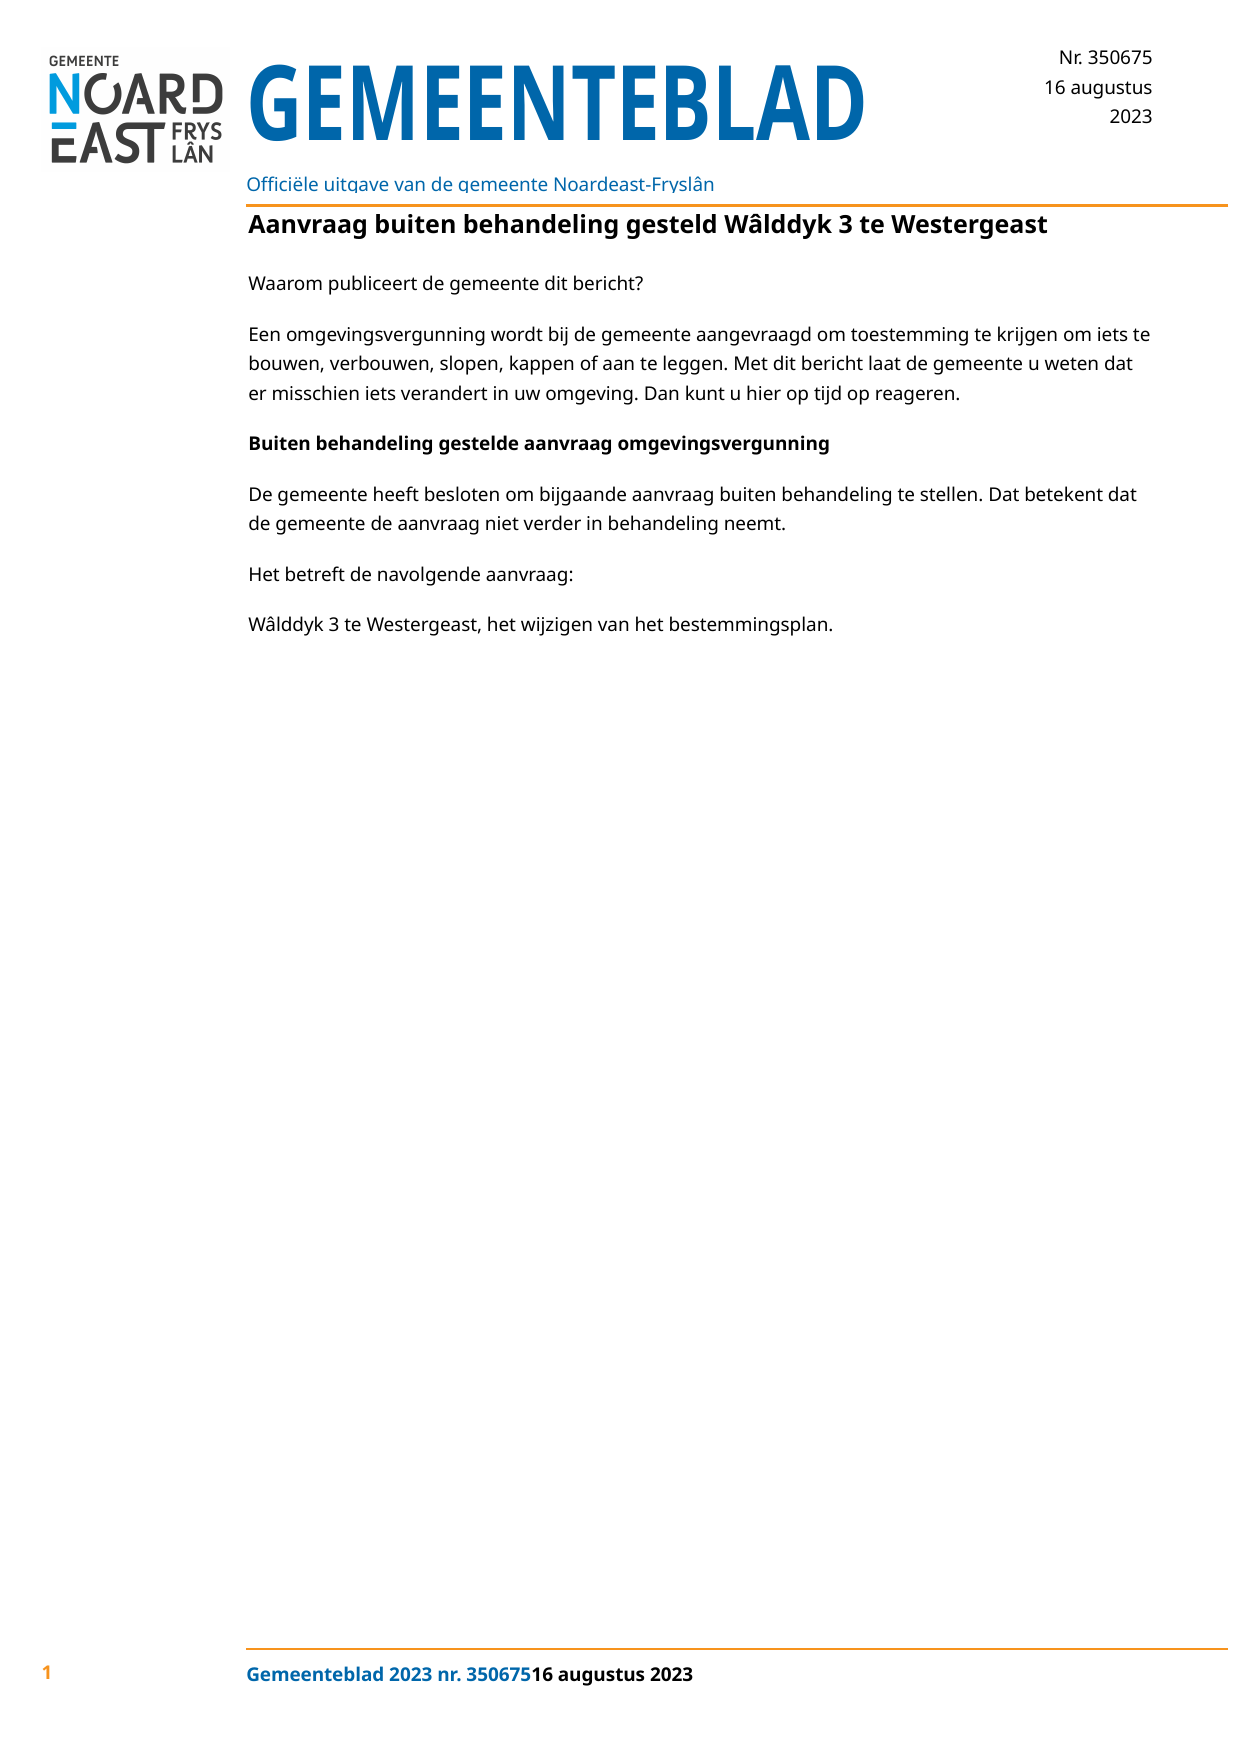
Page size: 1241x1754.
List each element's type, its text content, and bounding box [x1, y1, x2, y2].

text Buiten behandeling gestelde aanvraag omgevingsvergunning [248, 430, 1152, 456]
text Waarom publiceert de gemeente dit bericht? [248, 270, 1152, 296]
text Het betreft de navolgende aanvraag: [248, 561, 1152, 586]
picture [41, 47, 231, 172]
text Wâlddyk 3 te Westergeast, het wijzigen van het bestemmingsplan. [248, 611, 1152, 637]
text Een omgevingsvergunning wordt bij de gemeente aangevraagd om toestemming te krijgen om iets te bouwen, verbouwen, slopen, kappen of aan te leggen. Met dit bericht laat de gemeente u weten dat er misschien iets verandert in uw omgeving. Dan kunt u hier op tijd op reageren. [248, 321, 1152, 406]
text De gemeente heeft besloten om bijgaande aanvraag buiten behandeling te stellen. Dat betekent dat de gemeente de aanvraag niet verder in behandeling neemt. [248, 481, 1152, 536]
text Aanvraag buiten behandeling gesteld Wâlddyk 3 te Westergeast [248, 207, 1152, 241]
